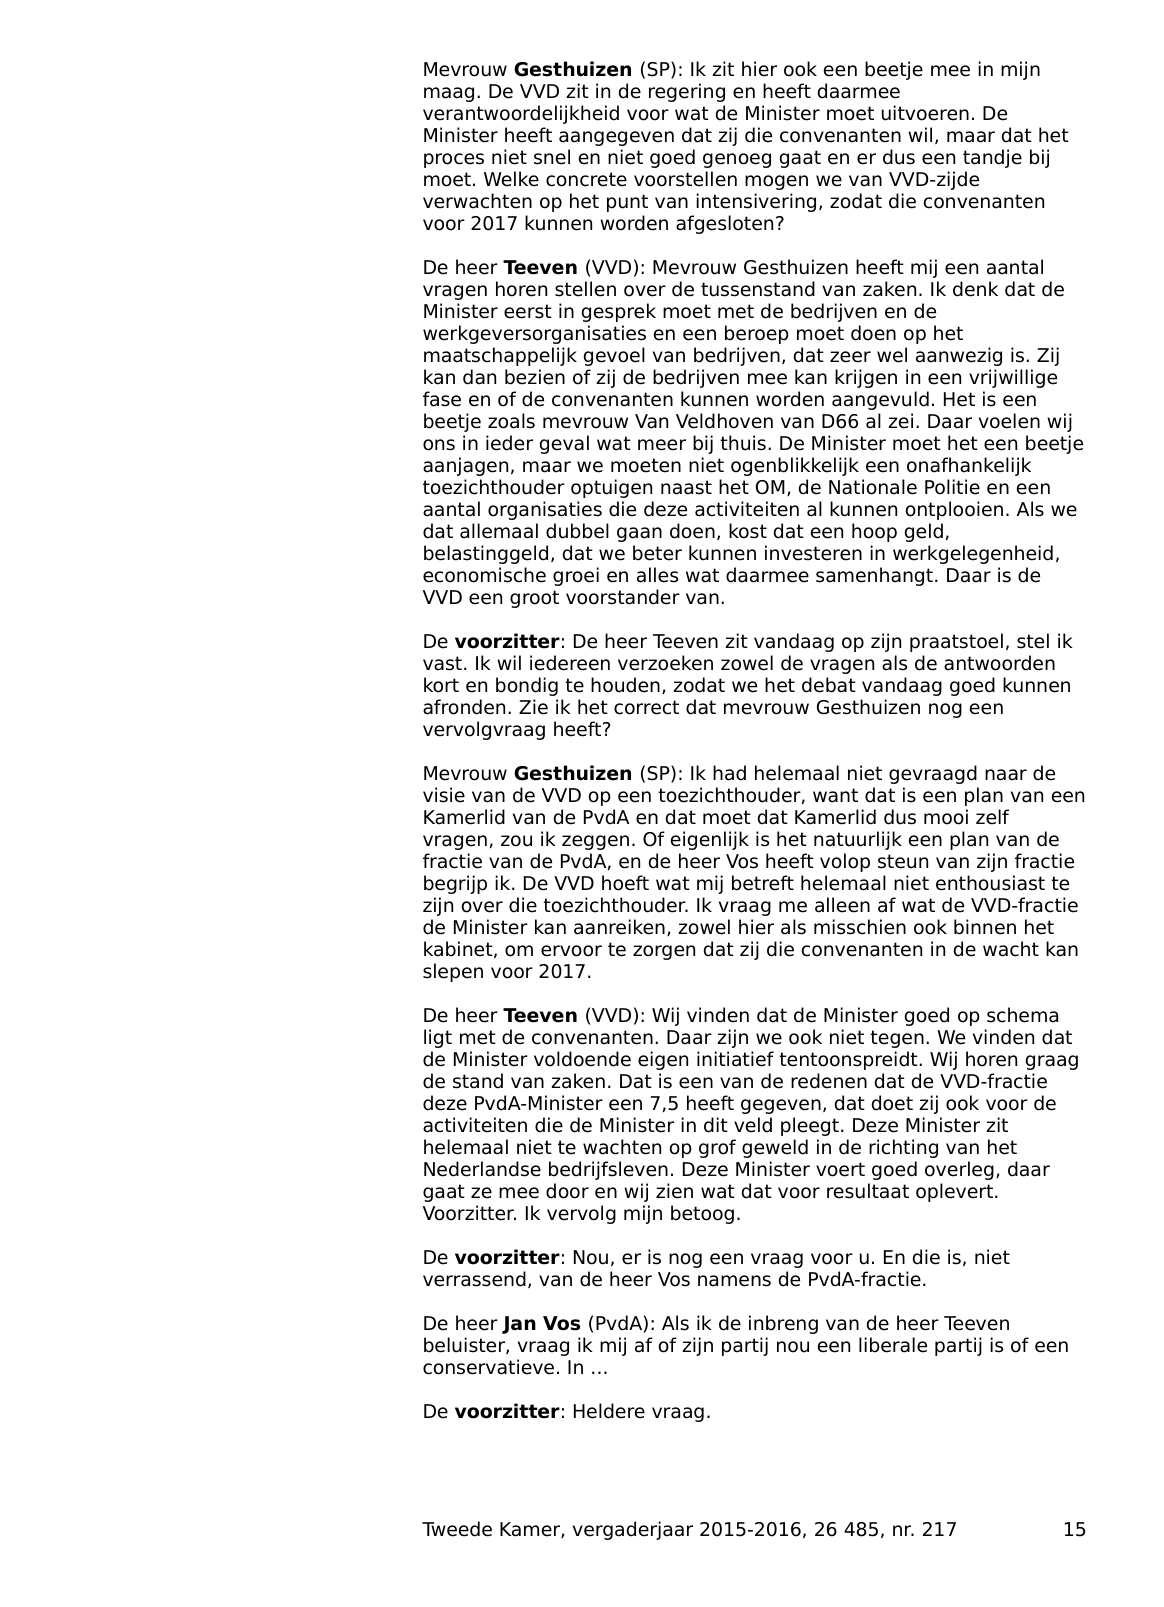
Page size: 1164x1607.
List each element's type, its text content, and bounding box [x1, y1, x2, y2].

text De voorzitter: De heer Teeven zit vandaag op zijn praatstoel, stel ik vast. Ik wil iedereen verzoeken zowel de vragen als de antwoorden kort en bondig te houden, zodat we het debat vandaag goed kunnen afronden. Zie ik het correct dat mevrouw Gesthuizen nog een vervolgvraag heeft? [422, 631, 1087, 741]
text De voorzitter: Nou, er is nog een vraag voor u. En die is, niet verrassend, van de heer Vos namens de PvdA-fractie. [422, 1247, 1087, 1291]
text De heer Teeven (VVD): Mevrouw Gesthuizen heeft mij een aantal vragen horen stellen over de tussenstand van zaken. Ik denk dat de Minister eerst in gesprek moet met de bedrijven en de werkgeversorganisaties en een beroep moet doen op het maatschappelijk gevoel van bedrijven, dat zeer wel aanwezig is. Zij kan dan bezien of zij de bedrijven mee kan krijgen in een vrijwillige fase en of de convenanten kunnen worden aangevuld. Het is een beetje zoals mevrouw Van Veldhoven van D66 al zei. Daar voelen wij ons in ieder geval wat meer bij thuis. De Minister moet het een beetje aanjagen, maar we moeten niet ogenblikkelijk een onafhankelijk toezichthouder optuigen naast het OM, de Nationale Politie en een aantal organisaties die deze activiteiten al kunnen ontplooien. Als we dat allemaal dubbel gaan doen, kost dat een hoop geld, belastinggeld, dat we beter kunnen investeren in werkgelegenheid, economische groei en alles wat daarmee samenhangt. Daar is de VVD een groot voorstander van. [422, 257, 1087, 609]
text Mevrouw Gesthuizen (SP): Ik zit hier ook een beetje mee in mijn maag. De VVD zit in de regering en heeft daarmee verantwoordelijkheid voor wat de Minister moet uitvoeren. De Minister heeft aangegeven dat zij die convenanten wil, maar dat het proces niet snel en niet goed genoeg gaat en er dus een tandje bij moet. Welke concrete voorstellen mogen we van VVD-zijde verwachten op het punt van intensivering, zodat die convenanten voor 2017 kunnen worden afgesloten? [422, 59, 1087, 235]
text Voorzitter. Ik vervolg mijn betoog. [422, 1203, 1087, 1225]
text De heer Jan Vos (PvdA): Als ik de inbreng van de heer Teeven beluister, vraag ik mij af of zijn partij nou een liberale partij is of een conservatieve. In ... [422, 1313, 1087, 1379]
text De voorzitter: Heldere vraag. [422, 1401, 1087, 1423]
text Mevrouw Gesthuizen (SP): Ik had helemaal niet gevraagd naar de visie van de VVD op een toezichthouder, want dat is een plan van een Kamerlid van de PvdA en dat moet dat Kamerlid dus mooi zelf vragen, zou ik zeggen. Of eigenlijk is het natuurlijk een plan van de fractie van de PvdA, en de heer Vos heeft volop steun van zijn fractie begrijp ik. De VVD hoeft wat mij betreft helemaal niet enthousiast te zijn over die toezichthouder. Ik vraag me alleen af wat de VVD-fractie de Minister kan aanreiken, zowel hier als misschien ook binnen het kabinet, om ervoor te zorgen dat zij die convenanten in de wacht kan slepen voor 2017. [422, 763, 1087, 983]
text De heer Teeven (VVD): Wij vinden dat de Minister goed op schema ligt met de convenanten. Daar zijn we ook niet tegen. We vinden dat de Minister voldoende eigen initiatief tentoonspreidt. Wij horen graag de stand van zaken. Dat is een van de redenen dat de VVD-fractie deze PvdA-Minister een 7,5 heeft gegeven, dat doet zij ook voor de activiteiten die de Minister in dit veld pleegt. Deze Minister zit helemaal niet te wachten op grof geweld in de richting van het Nederlandse bedrijfsleven. Deze Minister voert goed overleg, daar gaat ze mee door en wij zien wat dat voor resultaat oplevert. [422, 1005, 1087, 1203]
